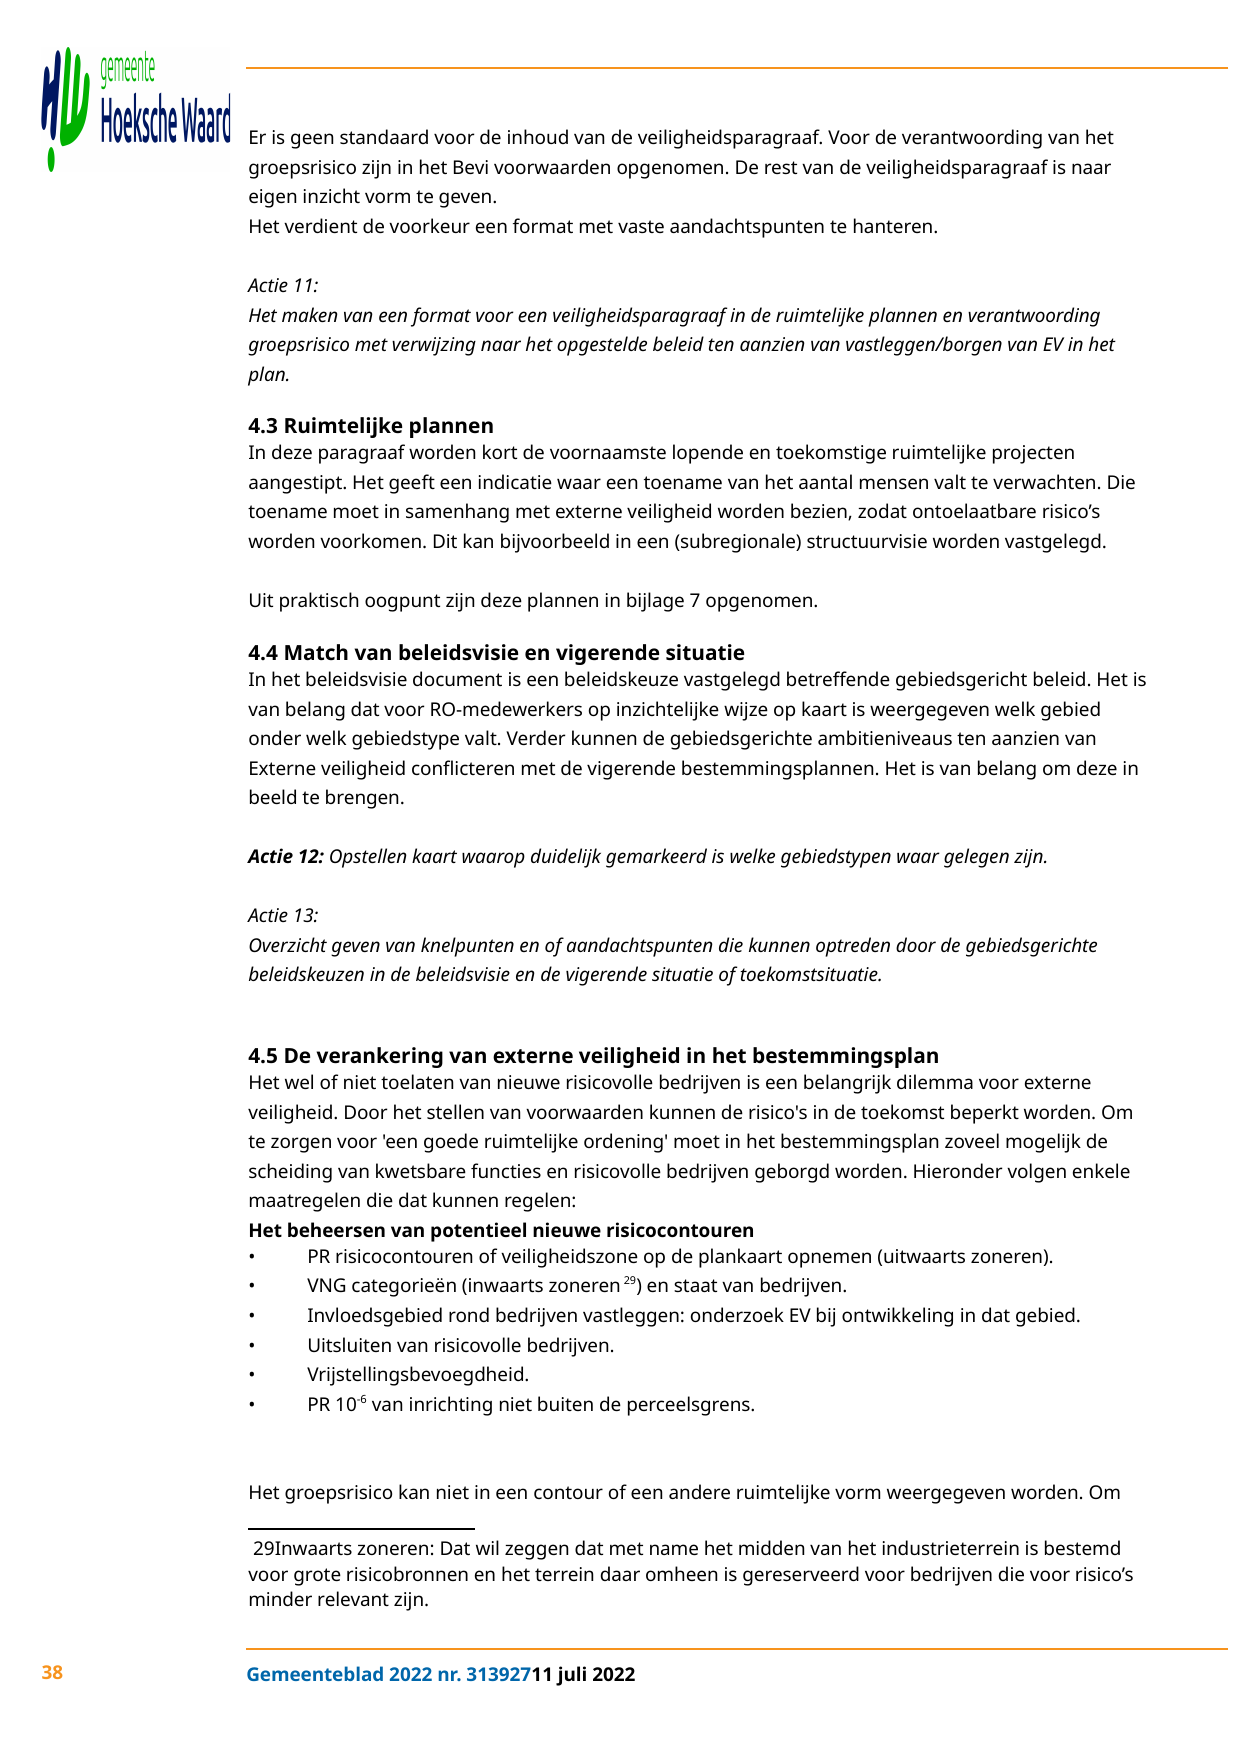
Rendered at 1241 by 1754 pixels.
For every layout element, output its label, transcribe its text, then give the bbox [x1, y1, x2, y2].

table_header Het beheersen van potentieel nieuwe risicocontouren [248, 1218, 1152, 1243]
text In het beleidsvisie document is een beleidskeuze vastgelegd betreffende gebiedsgericht beleid. Het is van belang dat voor RO-medewerkers op inzichtelijke wijze op kaart is weergegeven welk gebied onder welk gebiedstype valt. Verder kunnen de gebiedsgerichte ambitieniveaus ten aanzien van Externe veiligheid conflicteren met de vigerende bestemmingsplannen. Het is van belang om deze in beeld te brengen. [248, 666, 1152, 810]
table_header Actie 12: Opstellen kaart waarop duidelijk gemarkeerd is welke gebiedstypen waar gelegen zijn. [248, 844, 1152, 869]
table_header Actie 13: Overzicht geven van knelpunten en of aandachtspunten die kunnen optreden door de gebiedsgerichte beleidskeuzen in de beleidsvisie en de vigerende situatie of toekomstsituatie. [248, 903, 1152, 987]
text Er is geen standaard voor de inhoud van de veiligheidsparagraaf. Voor de verantwoording van het groepsrisico zijn in het Bevi voorwaarden opgenomen. De rest van de veiligheidsparagraaf is naar eigen inzicht vorm te geven. [248, 124, 1152, 209]
picture [41, 47, 231, 172]
text Het verdient de voorkeur een format met vaste aandachtspunten te hanteren. [248, 213, 1152, 239]
text In deze paragraaf worden kort de voornaamste lopende en toekomstige ruimtelijke projecten aangestipt. Het geeft een indicatie waar een toename van het aantal mensen valt te verwachten. Die toename moet in samenhang met externe veiligheid worden bezien, zodat ontoelaatbare risico’s worden voorkomen. Dit kan bijvoorbeeld in een (subregionale) structuurvisie worden vastgelegd. [248, 439, 1152, 554]
table_header Actie 11: Het maken van een format voor een veiligheidsparagraaf in de ruimtelijke plannen en verantwoording groepsrisico met verwijzing naar het opgestelde beleid ten aanzien van vastleggen/borgen van EV in het plan. [248, 273, 1152, 387]
text Het wel of niet toelaten van nieuwe risicovolle bedrijven is een belangrijk dilemma voor externe veiligheid. Door het stellen van voorwaarden kunnen de risico's in de toekomst beperkt worden. Om te zorgen voor 'een goede ruimtelijke ordening' moet in het bestemmingsplan zoveel mogelijk de scheiding van kwetsbare functies en risicovolle bedrijven geborgd worden. Hieronder volgen enkele maatregelen die dat kunnen regelen: [248, 1069, 1152, 1213]
text Uit praktisch oogpunt zijn deze plannen in bijlage 7 opgenomen. [248, 587, 1152, 613]
text 4.3 Ruimtelijke plannen [248, 411, 1152, 439]
text 4.4 Match van beleidsvisie en vigerende situatie [248, 638, 1152, 666]
table_cell PR risicocontouren of veiligheidszone op de plankaart opnemen (uitwaarts zoneren). VNG categorieën (inwaarts zoneren) en staat van bedrijven. Invloedsgebied rond bedrijven vastleggen: onderzoek EV bij ontwikkeling in dat gebied. Uitsluiten van risicovolle bedrijven. Vrijstellingsbevoegdheid. PR 10-6 van inrichting niet buiten de perceelsgrens. [248, 1243, 1152, 1417]
text Het groepsrisico kan niet in een contour of een andere ruimtelijke vorm weergegeven worden. Om [248, 1479, 1152, 1505]
text 4.5 De verankering van externe veiligheid in het bestemmingsplan [248, 1041, 1152, 1069]
